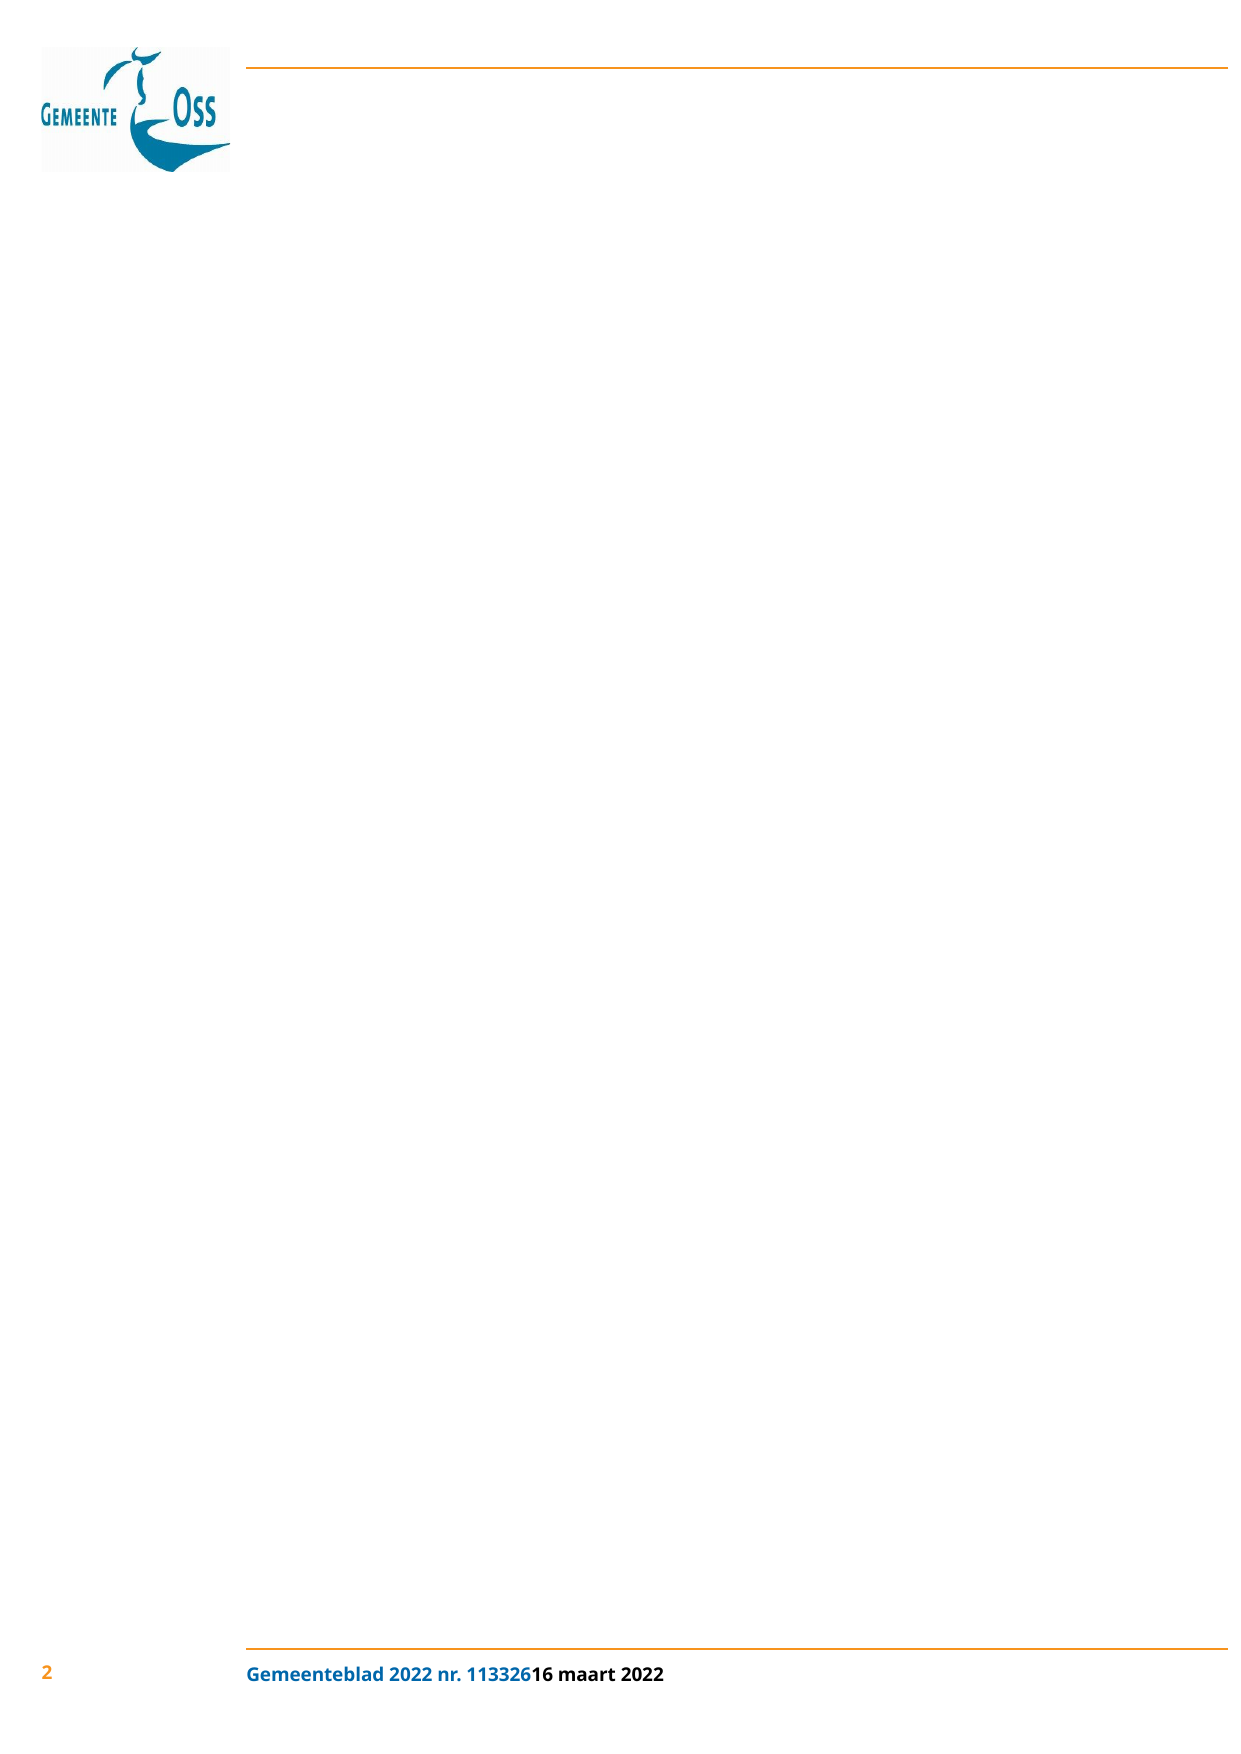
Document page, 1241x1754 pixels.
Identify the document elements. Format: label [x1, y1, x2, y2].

picture [41, 47, 231, 172]
